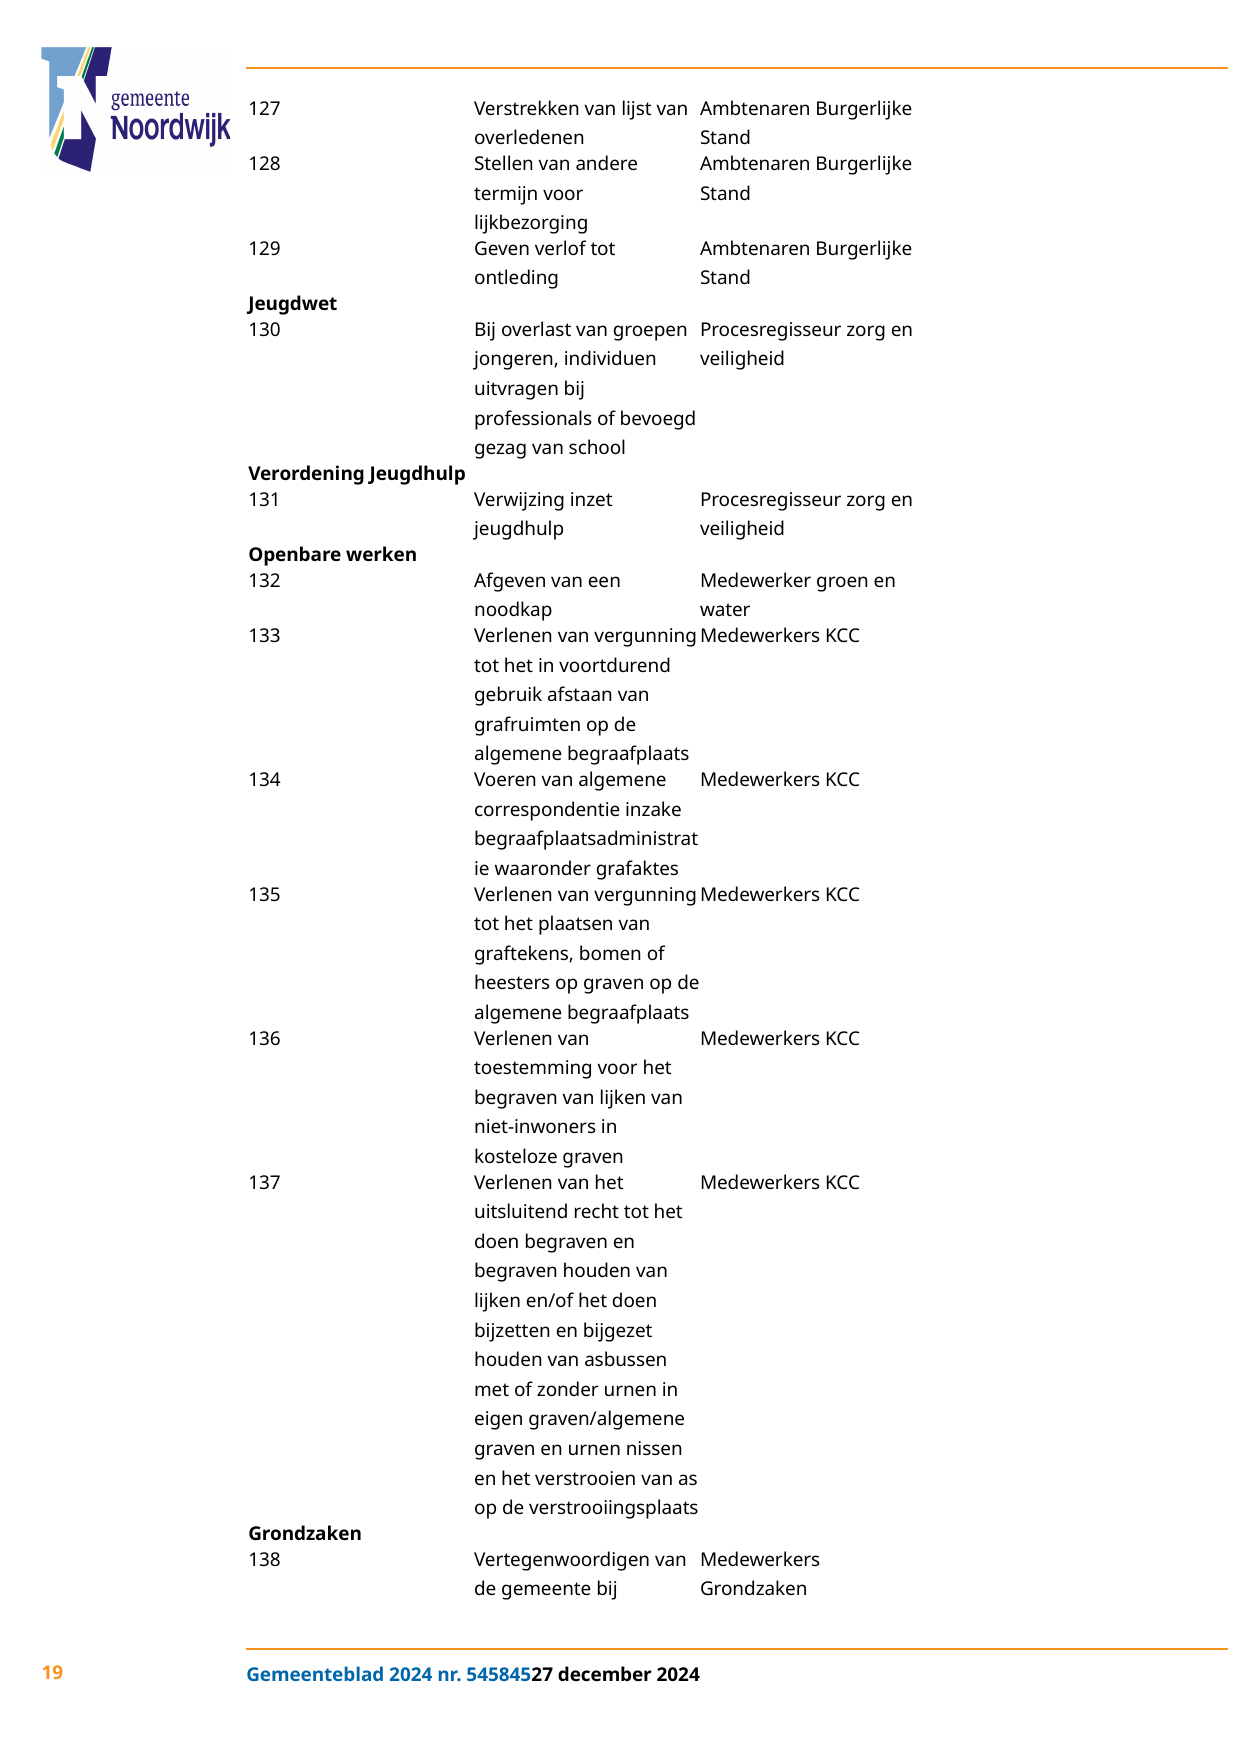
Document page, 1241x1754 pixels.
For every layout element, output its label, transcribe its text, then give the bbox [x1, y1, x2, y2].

table_cell Openbare werken [248, 541, 1152, 567]
table_cell Verlenen van het uitsluitend recht tot het doen begraven en begraven houden van lijken en/of het doen bijzetten en bijgezet houden van asbussen met of zonder urnen in eigen graven/algemene graven en urnen nissen en het verstrooien van as op de verstrooiingsplaats [474, 1169, 700, 1520]
table_cell Verlenen van vergunning tot het plaatsen van graftekens, bomen of heesters op graven op de algemene begraafplaats [474, 881, 700, 1025]
table_cell Afgeven van een noodkap [474, 567, 700, 622]
table_cell 138 [248, 1546, 474, 1601]
table_cell Verlenen van toestemming voor het begraven van lijken van niet-inwoners in kosteloze graven [474, 1025, 700, 1169]
picture [41, 47, 231, 172]
table_cell Medewerkers KCC [700, 1169, 926, 1520]
table_cell [926, 1025, 1152, 1169]
table_cell [926, 150, 1152, 235]
table_cell Medewerkers KCC [700, 1025, 926, 1169]
table_cell 129 [248, 235, 474, 290]
table_cell Verlenen van vergunning tot het in voortdurend gebruik afstaan van grafruimten op de algemene begraafplaats [474, 622, 700, 766]
table_cell Medewerker groen en water [700, 567, 926, 622]
table_cell [926, 486, 1152, 541]
table_cell Ambtenaren Burgerlijke Stand [700, 235, 926, 290]
table_cell Geven verlof tot ontleding [474, 235, 700, 290]
table_cell Verstrekken van lijst van overledenen [474, 95, 700, 150]
table_cell [926, 316, 1152, 460]
table_cell 130 [248, 316, 474, 460]
table_cell Verwijzing inzet jeugdhulp [474, 486, 700, 541]
table_cell 137 [248, 1169, 474, 1520]
table_cell [926, 235, 1152, 290]
table_cell Procesregisseur zorg en veiligheid [700, 316, 926, 460]
table_cell 127 [248, 95, 474, 150]
table_cell [926, 1546, 1152, 1601]
table_cell [926, 567, 1152, 622]
table_cell Voeren van algemene correspondentie inzake begraafplaatsadministratie waaronder grafaktes [474, 766, 700, 881]
table_cell 134 [248, 766, 474, 881]
table_cell Medewerkers KCC [700, 881, 926, 1025]
table_cell Grondzaken [248, 1520, 1152, 1546]
table_cell 136 [248, 1025, 474, 1169]
table_cell 128 [248, 150, 474, 235]
table_cell [926, 881, 1152, 1025]
table_cell Ambtenaren Burgerlijke Stand [700, 95, 926, 150]
table_cell Medewerkers Grondzaken [700, 1546, 926, 1601]
table_cell 135 [248, 881, 474, 1025]
table_cell Verordening Jeugdhulp [248, 460, 1152, 486]
table_cell [926, 1169, 1152, 1520]
table_cell Medewerkers KCC [700, 622, 926, 766]
table_cell [926, 766, 1152, 881]
table_cell 132 [248, 567, 474, 622]
table_cell Stellen van andere termijn voor lijkbezorging [474, 150, 700, 235]
table_cell 131 [248, 486, 474, 541]
table_cell Bij overlast van groepen jongeren, individuen uitvragen bij professionals of bevoegd gezag van school [474, 316, 700, 460]
table_cell Procesregisseur zorg en veiligheid [700, 486, 926, 541]
table_cell Jeugdwet [248, 290, 1152, 316]
table_cell [926, 622, 1152, 766]
table_cell Medewerkers KCC [700, 766, 926, 881]
table_cell Vertegenwoordigen van de gemeente bij [474, 1546, 700, 1601]
table_cell Ambtenaren Burgerlijke Stand [700, 150, 926, 235]
table_cell [926, 95, 1152, 150]
table_cell 133 [248, 622, 474, 766]
